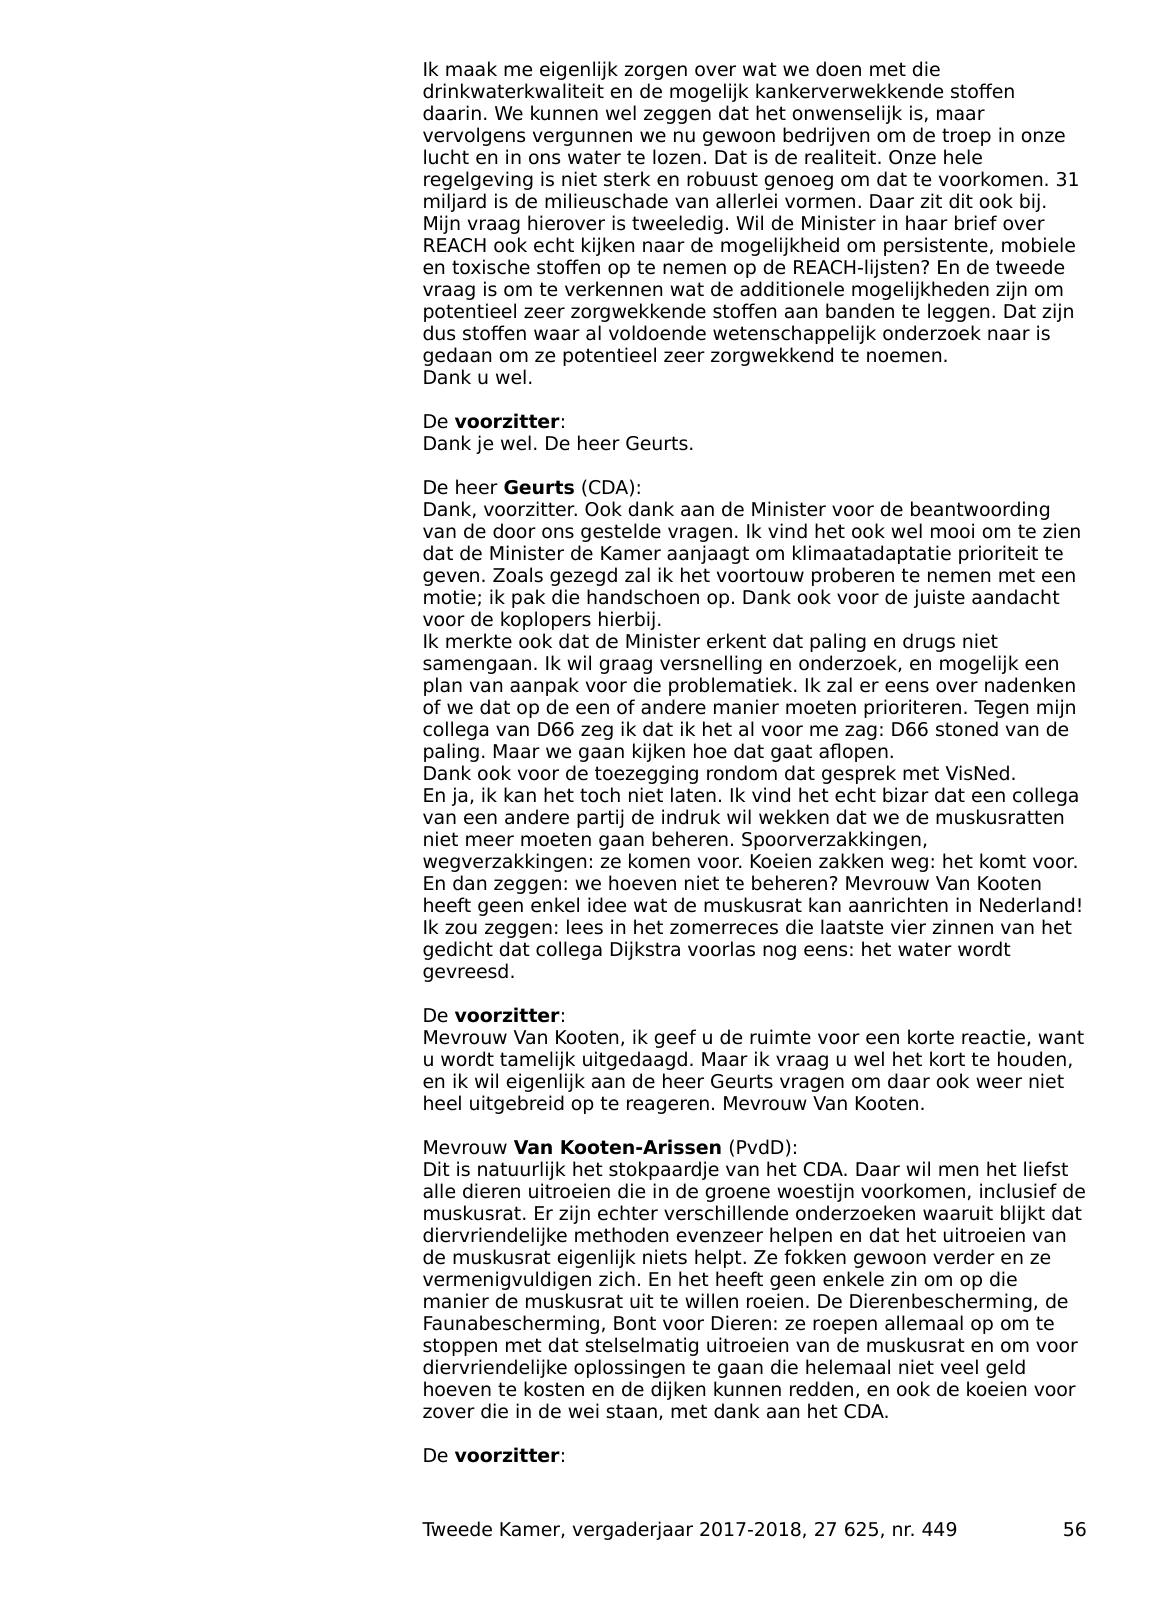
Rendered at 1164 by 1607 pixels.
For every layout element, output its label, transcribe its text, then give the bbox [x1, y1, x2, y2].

text Dank, voorzitter. Ook dank aan de Minister voor de beantwoording van de door ons gestelde vragen. Ik vind het ook wel mooi om te zien dat de Minister de Kamer aanjaagt om klimaatadaptatie prioriteit te geven. Zoals gezegd zal ik het voortouw proberen te nemen met een motie; ik pak die handschoen op. Dank ook voor de juiste aandacht voor de koplopers hierbij. [422, 499, 1087, 631]
text De voorzitter: [422, 1005, 1087, 1027]
text Mevrouw Van Kooten, ik geef u de ruimte voor een korte reactie, want u wordt tamelijk uitgedaagd. Maar ik vraag u wel het kort te houden, en ik wil eigenlijk aan de heer Geurts vragen om daar ook weer niet heel uitgebreid op te reageren. Mevrouw Van Kooten. [422, 1027, 1087, 1115]
text Dank je wel. De heer Geurts. [422, 433, 1087, 455]
text Dit is natuurlijk het stokpaardje van het CDA. Daar wil men het liefst alle dieren uitroeien die in de groene woestijn voorkomen, inclusief de muskusrat. Er zijn echter verschillende onderzoeken waaruit blijkt dat diervriendelijke methoden evenzeer helpen en dat het uitroeien van de muskusrat eigenlijk niets helpt. Ze fokken gewoon verder en ze vermenigvuldigen zich. En het heeft geen enkele zin om op die manier de muskusrat uit te willen roeien. De Dierenbescherming, de Faunabescherming, Bont voor Dieren: ze roepen allemaal op om te stoppen met dat stelselmatig uitroeien van de muskusrat en om voor diervriendelijke oplossingen te gaan die helemaal niet veel geld hoeven te kosten en de dijken kunnen redden, en ook de koeien voor zover die in de wei staan, met dank aan het CDA. [422, 1159, 1087, 1423]
text Ik merkte ook dat de Minister erkent dat paling en drugs niet samengaan. Ik wil graag versnelling en onderzoek, en mogelijk een plan van aanpak voor die problematiek. Ik zal er eens over nadenken of we dat op de een of andere manier moeten prioriteren. Tegen mijn collega van D66 zeg ik dat ik het al voor me zag: D66 stoned van de paling. Maar we gaan kijken hoe dat gaat aflopen. [422, 631, 1087, 763]
text De voorzitter: [422, 1445, 1087, 1467]
text Dank ook voor de toezegging rondom dat gesprek met VisNed. [422, 763, 1087, 785]
text Mevrouw Van Kooten-Arissen (PvdD): [422, 1137, 1087, 1159]
text De voorzitter: [422, 411, 1087, 433]
text De heer Geurts (CDA): [422, 477, 1087, 499]
text Dank u wel. [422, 367, 1087, 389]
text Ik maak me eigenlijk zorgen over wat we doen met die drinkwaterkwaliteit en de mogelijk kankerverwekkende stoffen daarin. We kunnen wel zeggen dat het onwenselijk is, maar vervolgens vergunnen we nu gewoon bedrijven om de troep in onze lucht en in ons water te lozen. Dat is de realiteit. Onze hele regelgeving is niet sterk en robuust genoeg om dat te voorkomen. 31 miljard is de milieuschade van allerlei vormen. Daar zit dit ook bij. Mijn vraag hierover is tweeledig. Wil de Minister in haar brief over REACH ook echt kijken naar de mogelijkheid om persistente, mobiele en toxische stoffen op te nemen op de REACH-lijsten? En de tweede vraag is om te verkennen wat de additionele mogelijkheden zijn om potentieel zeer zorgwekkende stoffen aan banden te leggen. Dat zijn dus stoffen waar al voldoende wetenschappelijk onderzoek naar is gedaan om ze potentieel zeer zorgwekkend te noemen. [422, 59, 1087, 367]
text En ja, ik kan het toch niet laten. Ik vind het echt bizar dat een collega van een andere partij de indruk wil wekken dat we de muskusratten niet meer moeten gaan beheren. Spoorverzakkingen, wegverzakkingen: ze komen voor. Koeien zakken weg: het komt voor. En dan zeggen: we hoeven niet te beheren? Mevrouw Van Kooten heeft geen enkel idee wat de muskusrat kan aanrichten in Nederland! Ik zou zeggen: lees in het zomerreces die laatste vier zinnen van het gedicht dat collega Dijkstra voorlas nog eens: het water wordt gevreesd. [422, 785, 1087, 983]
